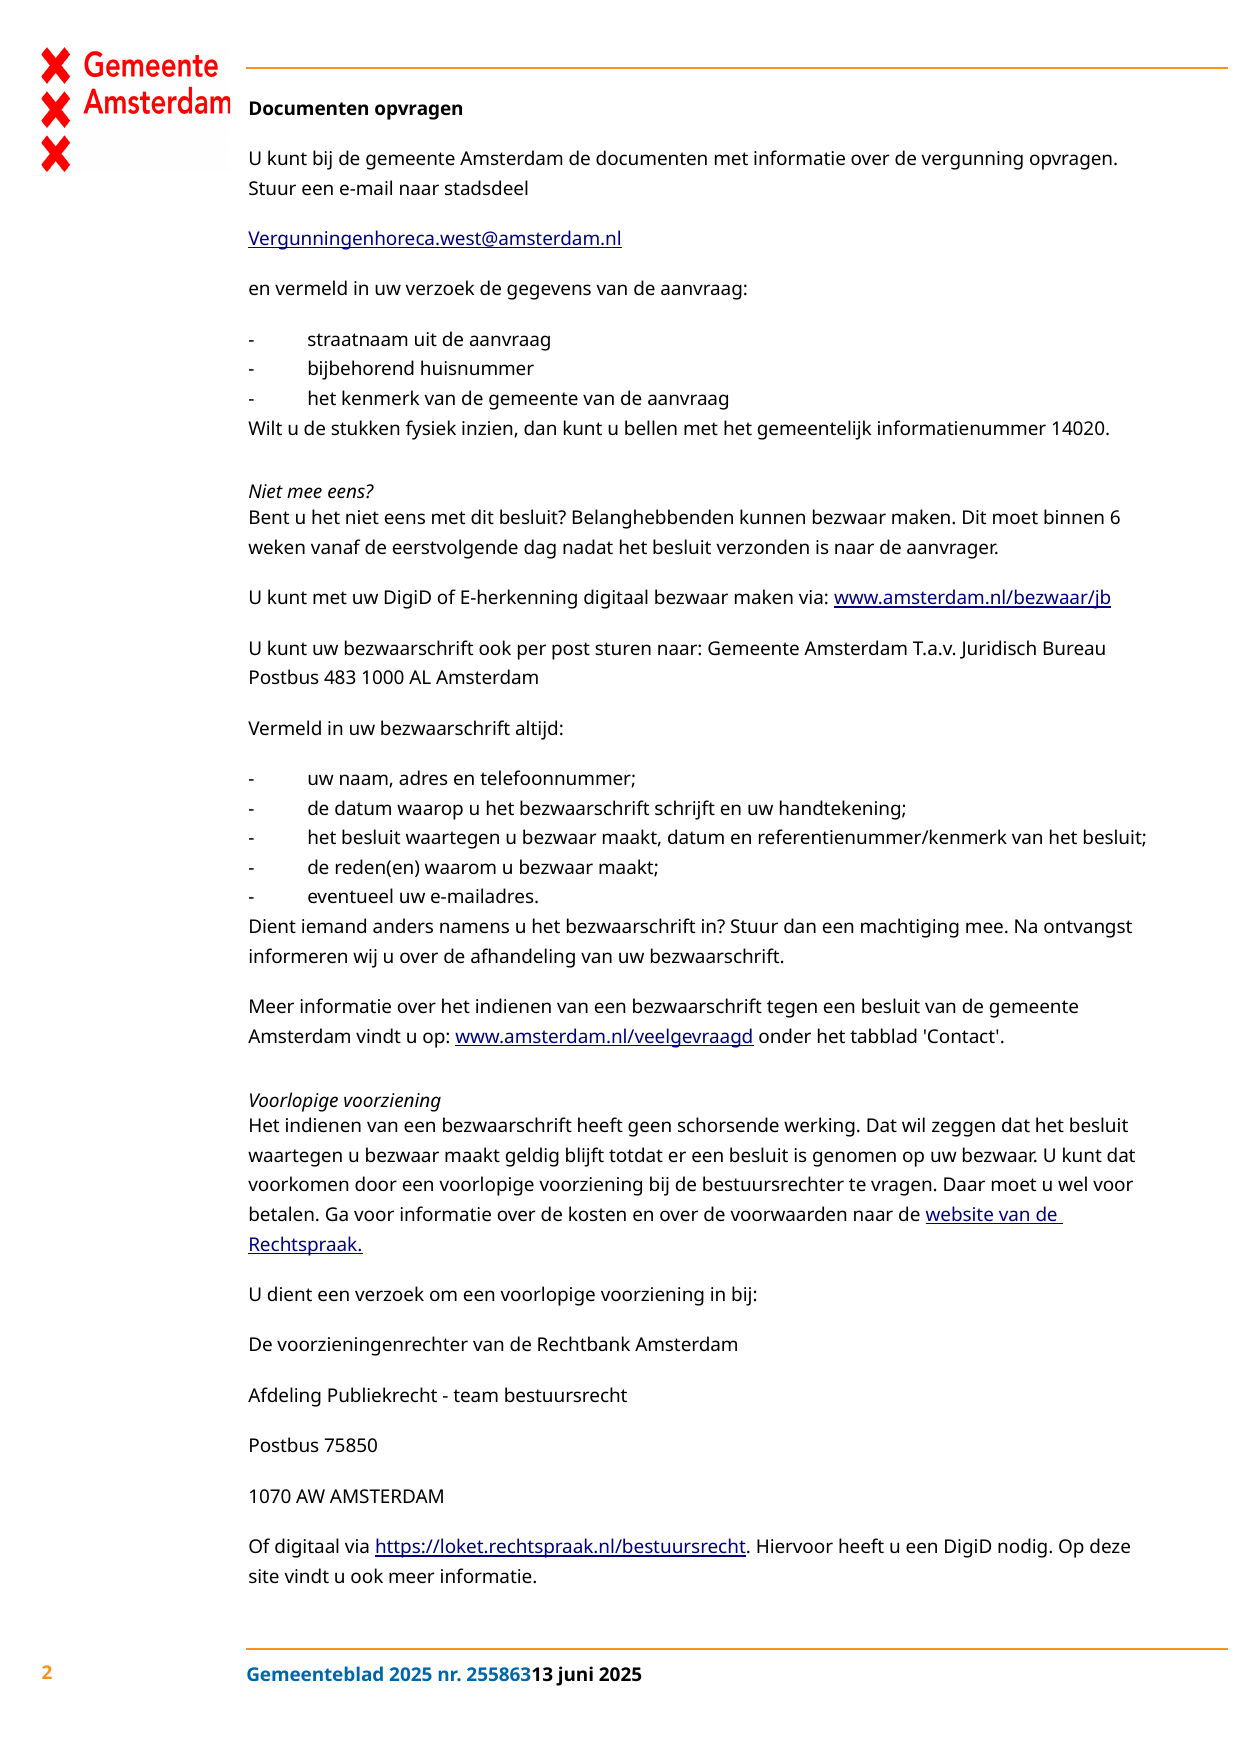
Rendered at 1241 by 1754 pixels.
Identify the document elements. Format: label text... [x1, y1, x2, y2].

text Wilt u de stukken fysiek inzien, dan kunt u bellen met het gemeentelijk informatienummer 14020. [248, 415, 1152, 441]
text Vermeld in uw bezwaarschrift altijd: [248, 715, 1152, 741]
picture [41, 47, 231, 172]
text en vermeld in uw verzoek de gegevens van de aanvraag: [248, 276, 1152, 301]
text Vergunningenhoreca.west@amsterdam.nl [248, 225, 1152, 251]
list straatnaam uit de aanvraag [248, 326, 1152, 352]
text Documenten opvragen [248, 95, 1152, 121]
list het besluit waartegen u bezwaar maakt, datum en referentienummer/kenmerk van het besluit; [248, 824, 1152, 850]
list eventueel uw e-mailadres. [248, 884, 1152, 909]
list bijbehorend huisnummer [248, 356, 1152, 381]
text Afdeling Publiekrecht - team bestuursrecht [248, 1382, 1152, 1408]
text U kunt bij de gemeente Amsterdam de documenten met informatie over de vergunning opvragen. Stuur een e-mail naar stadsdeel [248, 145, 1152, 201]
text Dient iemand anders namens u het bezwaarschrift in? Stuur dan een machtiging mee. Na ontvangst informeren wij u over de afhandeling van uw bezwaarschrift. [248, 913, 1152, 968]
text U dient een verzoek om een voorlopige voorziening in bij: [248, 1281, 1152, 1307]
text Of digitaal via https://loket.rechtspraak.nl/bestuursrecht. Hiervoor heeft u een DigiD nodig. Op deze site vindt u ook meer informatie. [248, 1533, 1152, 1589]
text U kunt uw bezwaarschrift ook per post sturen naar: Gemeente Amsterdam T.a.v. Juridisch Bureau Postbus 483 1000 AL Amsterdam [248, 635, 1152, 690]
text U kunt met uw DigiD of E-herkenning digitaal bezwaar maken via: www.amsterdam.nl/bezwaar/jb [248, 584, 1152, 610]
text De voorzieningenrechter van de Rechtbank Amsterdam [248, 1332, 1152, 1357]
text Het indienen van een bezwaarschrift heeft geen schorsende werking. Dat wil zeggen dat het besluit waartegen u bezwaar maakt geldig blijft totdat er een besluit is genomen op uw bezwaar. U kunt dat voorkomen door een voorlopige voorziening bij de bestuursrechter te vragen. Daar moet u wel voor betalen. Ga voor informatie over de kosten en over de voorwaarden naar de website van de Rechtspraak. [248, 1112, 1152, 1257]
text Voorlopige voorziening [248, 1087, 1152, 1112]
list de datum waarop u het bezwaarschrift schrijft en uw handtekening; [248, 795, 1152, 821]
list uw naam, adres en telefoonnummer; [248, 765, 1152, 791]
text Bent u het niet eens met dit besluit? Belanghebbenden kunnen bezwaar maken. Dit moet binnen 6 weken vanaf de eerstvolgende dag nadat het besluit verzonden is naar de aanvrager. [248, 504, 1152, 560]
text Postbus 75850 [248, 1432, 1152, 1458]
list de reden(en) waarom u bezwaar maakt; [248, 854, 1152, 880]
text Meer informatie over het indienen van een bezwaarschrift tegen een besluit van de gemeente Amsterdam vindt u op: www.amsterdam.nl/veelgevraagd onder het tabblad 'Contact'. [248, 993, 1152, 1048]
text 1070 AW AMSTERDAM [248, 1483, 1152, 1509]
list het kenmerk van de gemeente van de aanvraag [248, 385, 1152, 411]
text Niet mee eens? [248, 479, 1152, 504]
